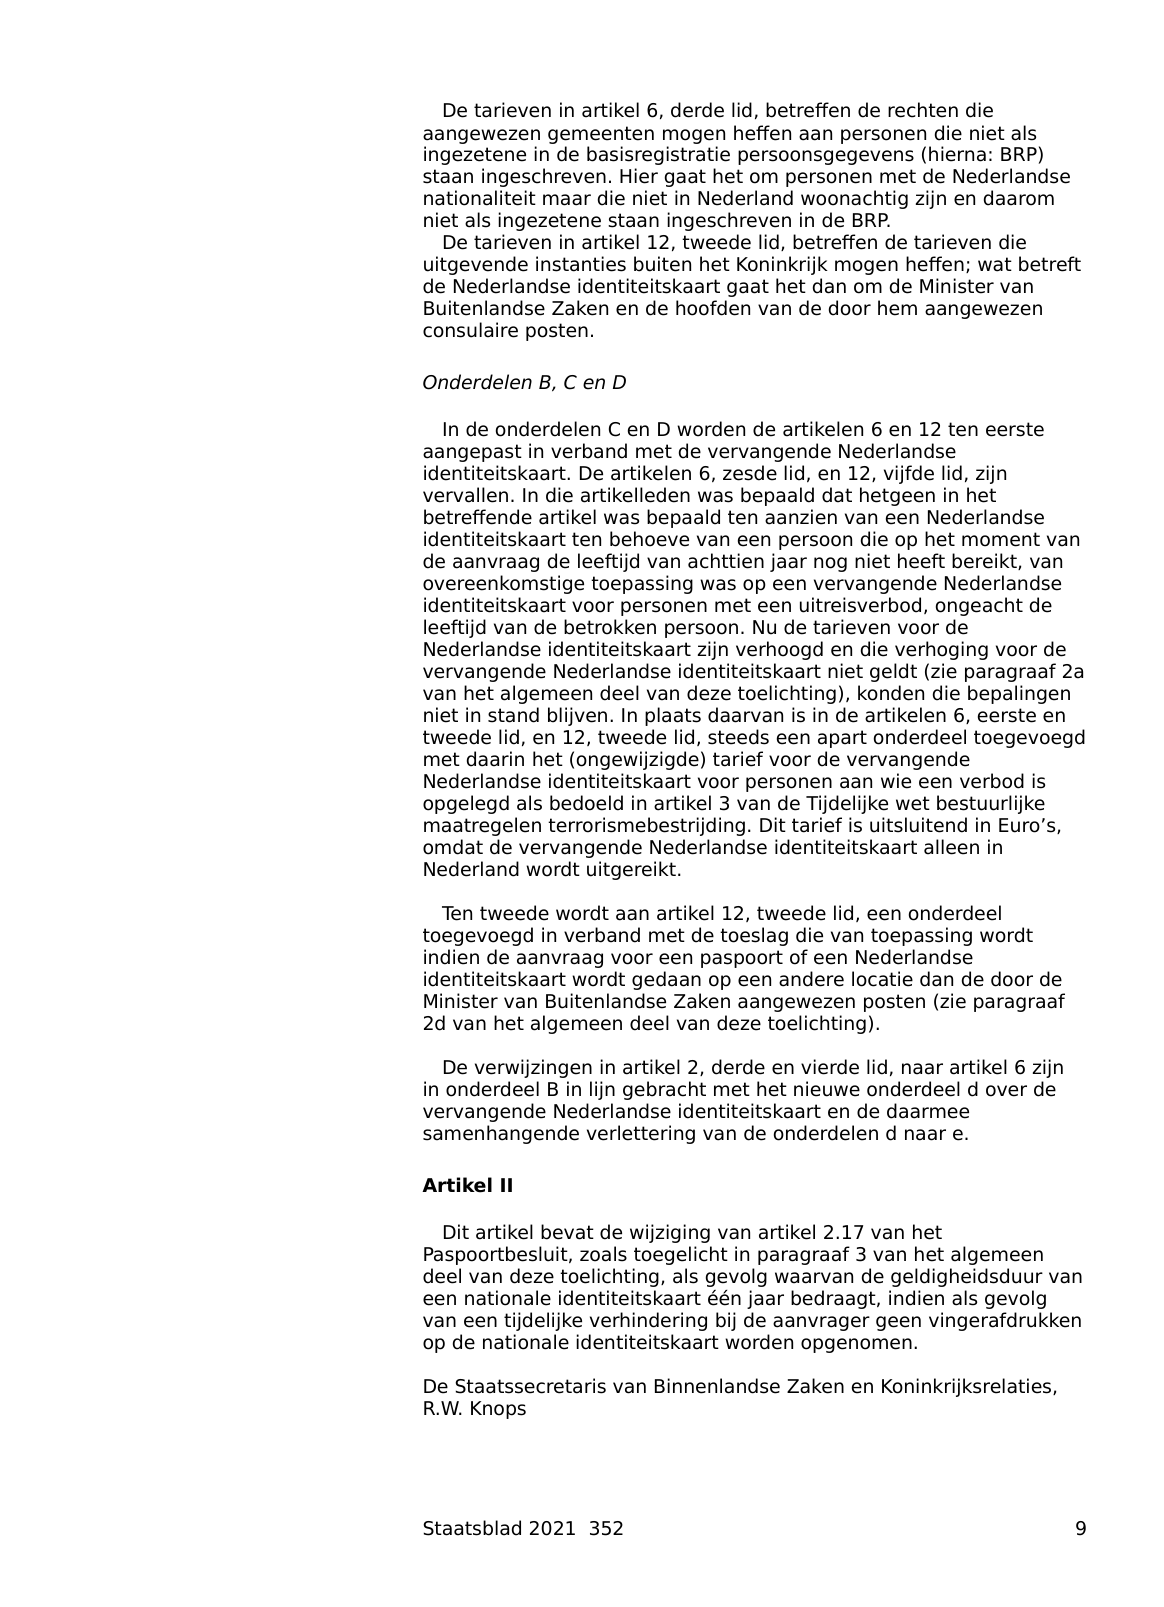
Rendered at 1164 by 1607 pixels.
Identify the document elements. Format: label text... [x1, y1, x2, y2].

subtitle Onderdelen B, C en D [422, 372, 1087, 394]
subtitle Artikel II [422, 1175, 1087, 1197]
text De tarieven in artikel 12, tweede lid, betreffen de tarieven die uitgevende instanties buiten het Koninkrijk mogen heffen; wat betreft de Nederlandse identiteitskaart gaat het dan om de Minister van Buitenlandse Zaken en de hoofden van de door hem aangewezen consulaire posten. [422, 232, 1087, 342]
text De Staatssecretaris van Binnenlandse Zaken en Koninkrijksrelaties, R.W. Knops [422, 1376, 1087, 1420]
text In de onderdelen C en D worden de artikelen 6 en 12 ten eerste aangepast in verband met de vervangende Nederlandse identiteitskaart. De artikelen 6, zesde lid, en 12, vijfde lid, zijn vervallen. In die artikelleden was bepaald dat hetgeen in het betreffende artikel was bepaald ten aanzien van een Nederlandse identiteitskaart ten behoeve van een persoon die op het moment van de aanvraag de leeftijd van achttien jaar nog niet heeft bereikt, van overeenkomstige toepassing was op een vervangende Nederlandse identiteitskaart voor personen met een uitreisverbod, ongeacht de leeftijd van de betrokken persoon. Nu de tarieven voor de Nederlandse identiteitskaart zijn verhoogd en die verhoging voor de vervangende Nederlandse identiteitskaart niet geldt (zie paragraaf 2a van het algemeen deel van deze toelichting), konden die bepalingen niet in stand blijven. In plaats daarvan is in de artikelen 6, eerste en tweede lid, en 12, tweede lid, steeds een apart onderdeel toegevoegd met daarin het (ongewijzigde) tarief voor de vervangende Nederlandse identiteitskaart voor personen aan wie een verbod is opgelegd als bedoeld in artikel 3 van de Tijdelijke wet bestuurlijke maatregelen terrorismebestrijding. Dit tarief is uitsluitend in Euro’s, omdat de vervangende Nederlandse identiteitskaart alleen in Nederland wordt uitgereikt. [422, 419, 1087, 881]
text Ten tweede wordt aan artikel 12, tweede lid, een onderdeel toegevoegd in verband met de toeslag die van toepassing wordt indien de aanvraag voor een paspoort of een Nederlandse identiteitskaart wordt gedaan op een andere locatie dan de door de Minister van Buitenlandse Zaken aangewezen posten (zie paragraaf 2d van het algemeen deel van deze toelichting). [422, 903, 1087, 1035]
text De tarieven in artikel 6, derde lid, betreffen de rechten die aangewezen gemeenten mogen heffen aan personen die niet als ingezetene in de basisregistratie persoonsgegevens (hierna: BRP) staan ingeschreven. Hier gaat het om personen met de Nederlandse nationaliteit maar die niet in Nederland woonachtig zijn en daarom niet als ingezetene staan ingeschreven in de BRP. [422, 100, 1087, 232]
text Dit artikel bevat de wijziging van artikel 2.17 van het Paspoortbesluit, zoals toegelicht in paragraaf 3 van het algemeen deel van deze toelichting, als gevolg waarvan de geldigheidsduur van een nationale identiteitskaart één jaar bedraagt, indien als gevolg van een tijdelijke verhindering bij de aanvrager geen vingerafdrukken op de nationale identiteitskaart worden opgenomen. [422, 1222, 1087, 1354]
text De verwijzingen in artikel 2, derde en vierde lid, naar artikel 6 zijn in onderdeel B in lijn gebracht met het nieuwe onderdeel d over de vervangende Nederlandse identiteitskaart en de daarmee samenhangende verlettering van de onderdelen d naar e. [422, 1057, 1087, 1145]
